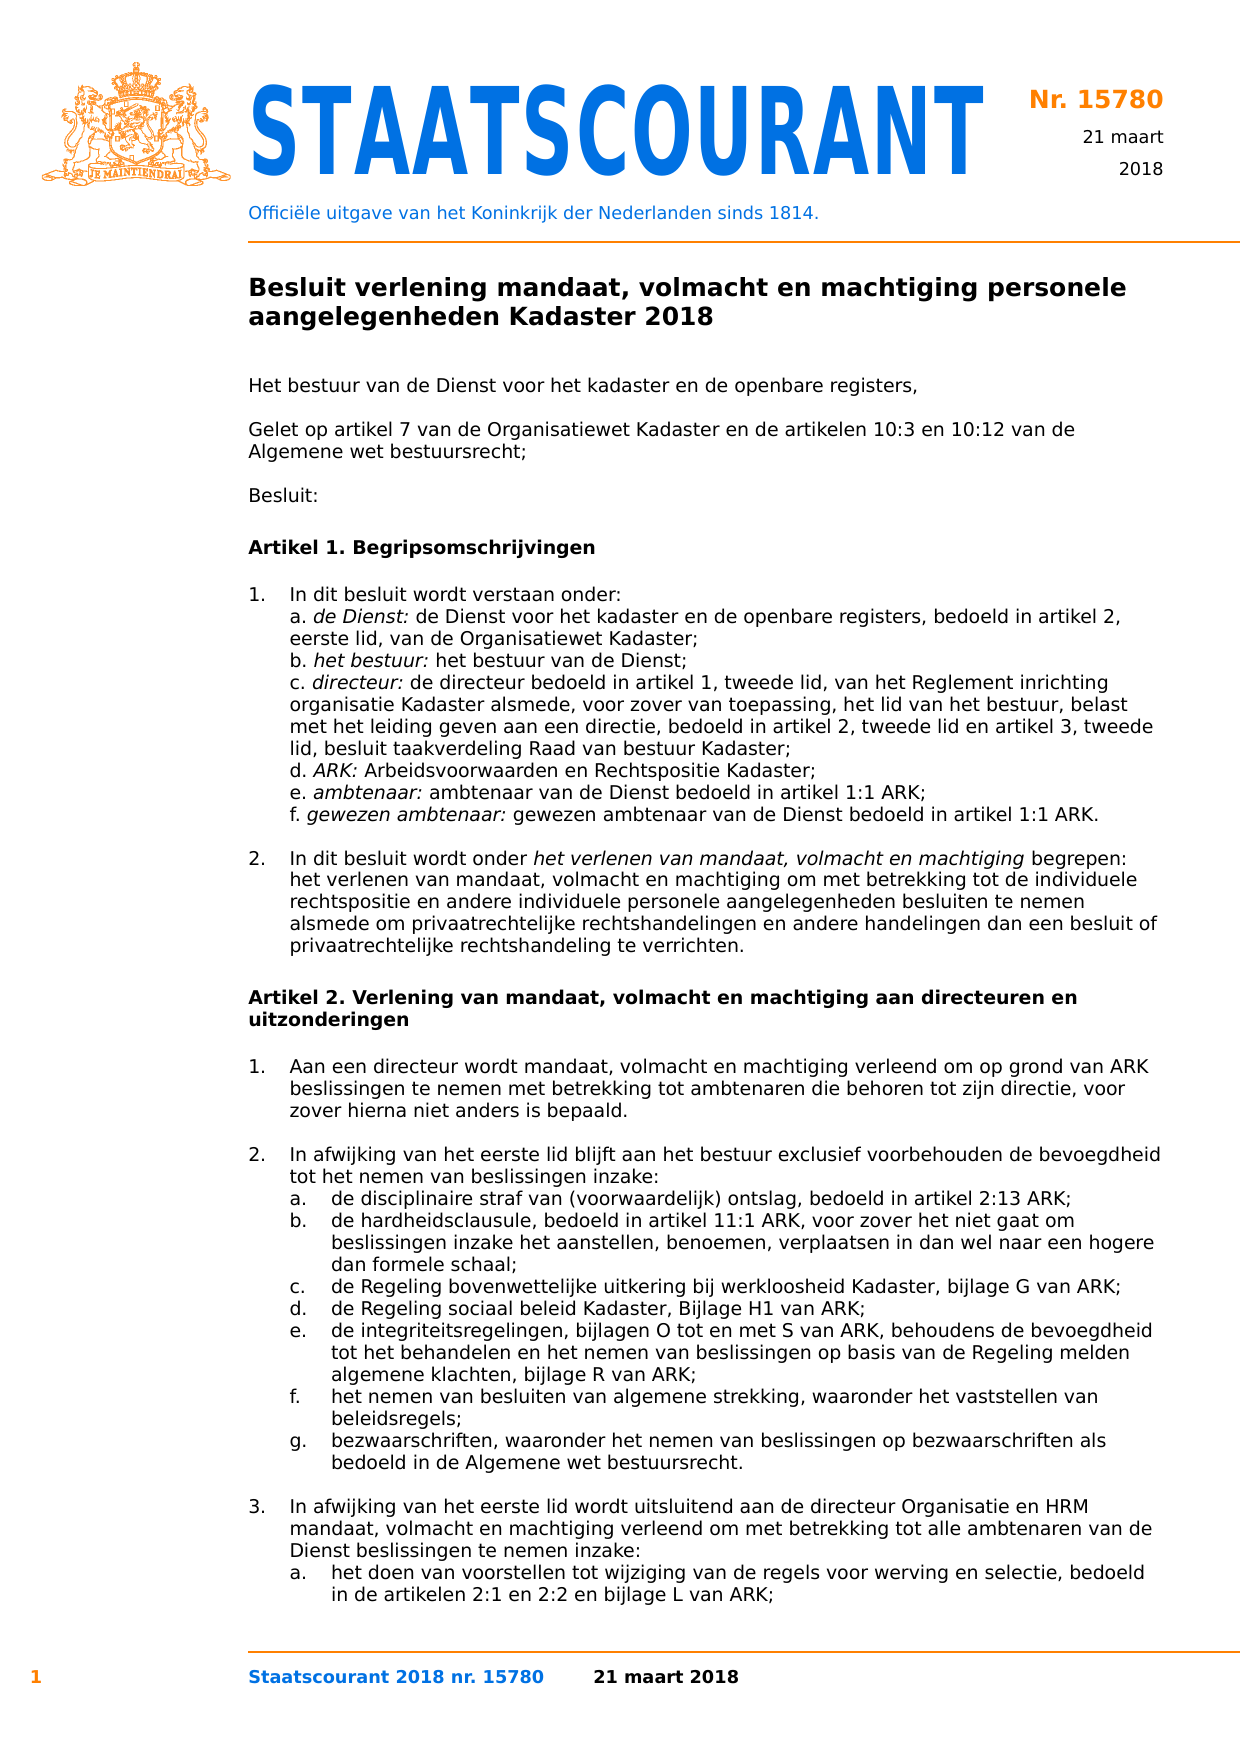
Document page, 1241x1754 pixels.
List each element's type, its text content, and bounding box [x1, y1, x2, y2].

text Besluit: [248, 485, 1163, 507]
table_header Nr. 15780 [998, 62, 1240, 121]
text g. bezwaarschriften, waaronder het nemen van beslissingen op bezwaarschriften als bedoeld in de Algemene wet bestuursrecht. [289, 1430, 1163, 1474]
subtitle Artikel 1. Begripsomschrijvingen [248, 537, 1163, 559]
text d. ARK: Arbeidsvoorwaarden en Rechtspositie Kadaster; [289, 759, 1163, 782]
text f. gewezen ambtenaar: gewezen ambtenaar van de Dienst bedoeld in artikel 1:1 ARK. [289, 803, 1163, 826]
table_cell 2018 [998, 153, 1240, 203]
text 2. In dit besluit wordt onder het verlenen van mandaat, volmacht en machtiging begrepen: het verlenen van mandaat, volmacht en machtiging om met betrekking tot de individuele rechtspositie en andere individuele personele aangelegenheden besluiten te nemen alsmede om privaatrechtelijke rechtshandelingen en andere handelingen dan een besluit of privaatrechtelijke rechtshandeling te verrichten. [248, 847, 1163, 957]
text a. het doen van voorstellen tot wijziging van de regels voor werving en selectie, bedoeld in de artikelen 2:1 en 2:2 en bijlage L van ARK; [289, 1562, 1163, 1606]
subtitle Artikel 2. Verlening van mandaat, volmacht en machtiging aan directeuren en uitzonderingen [248, 987, 1163, 1031]
picture [41, 62, 231, 186]
text b. de hardheidsclausule, bedoeld in artikel 11:1 ARK, voor zover het niet gaat om beslissingen inzake het aanstellen, benoemen, verplaatsen in dan wel naar een hogere dan formele schaal; [289, 1210, 1163, 1276]
table_cell Officiële uitgave van het Koninkrijk der Nederlanden sinds 1814. [248, 203, 1240, 241]
text b. het bestuur: het bestuur van de Dienst; [289, 650, 1163, 672]
text a. de Dienst: de Dienst voor het kadaster en de openbare registers, bedoeld in artikel 2, eerste lid, van de Organisatiewet Kadaster; [289, 606, 1163, 650]
text d. de Regeling sociaal beleid Kadaster, Bijlage H1 van ARK; [289, 1298, 1163, 1320]
text c. de Regeling bovenwettelijke uitkering bij werkloosheid Kadaster, bijlage G van ARK; [289, 1276, 1163, 1298]
text c. directeur: de directeur bedoeld in artikel 1, tweede lid, van het Reglement inrichting organisatie Kadaster alsmede, voor zover van toepassing, het lid van het bestuur, belast met het leiding geven aan een directie, bedoeld in artikel 2, tweede lid en artikel 3, tweede lid, besluit taakverdeling Raad van bestuur Kadaster; [289, 672, 1163, 759]
text a. de disciplinaire straf van (voorwaardelijk) ontslag, bedoeld in artikel 2:13 ARK; [289, 1188, 1163, 1210]
text e. de integriteitsregelingen, bijlagen O tot en met S van ARK, behoudens de bevoegdheid tot het behandelen en het nemen van beslissingen op basis van de Regeling melden algemene klachten, bijlage R van ARK; [289, 1320, 1163, 1386]
text Gelet op artikel 7 van de Organisatiewet Kadaster en de artikelen 10:3 en 10:12 van de Algemene wet bestuursrecht; [248, 419, 1163, 463]
text 1. Aan een directeur wordt mandaat, volmacht en machtiging verleend om op grond van ARK beslissingen te nemen met betrekking tot ambtenaren die behoren tot zijn directie, voor zover hierna niet anders is bepaald. [248, 1056, 1163, 1122]
text Het bestuur van de Dienst voor het kadaster en de openbare registers, [248, 375, 1163, 397]
text 2. In afwijking van het eerste lid blijft aan het bestuur exclusief voorbehouden de bevoegdheid tot het nemen van beslissingen inzake: [248, 1144, 1163, 1188]
text 1. In dit besluit wordt verstaan onder: [248, 584, 1163, 606]
table_header STAATSCOURANT [248, 62, 998, 203]
subtitle Besluit verlening mandaat, volmacht en machtiging personele aangelegenheden Kadaster 2018 [248, 273, 1163, 331]
text e. ambtenaar: ambtenaar van de Dienst bedoeld in artikel 1:1 ARK; [289, 782, 1163, 803]
text 3. In afwijking van het eerste lid wordt uitsluitend aan de directeur Organisatie en HRM mandaat, volmacht en machtiging verleend om met betrekking tot alle ambtenaren van de Dienst beslissingen te nemen inzake: [248, 1496, 1163, 1562]
table_header [25, 62, 248, 241]
text f. het nemen van besluiten van algemene strekking, waaronder het vaststellen van beleidsregels; [289, 1386, 1163, 1430]
table_cell 21 maart [998, 121, 1240, 153]
